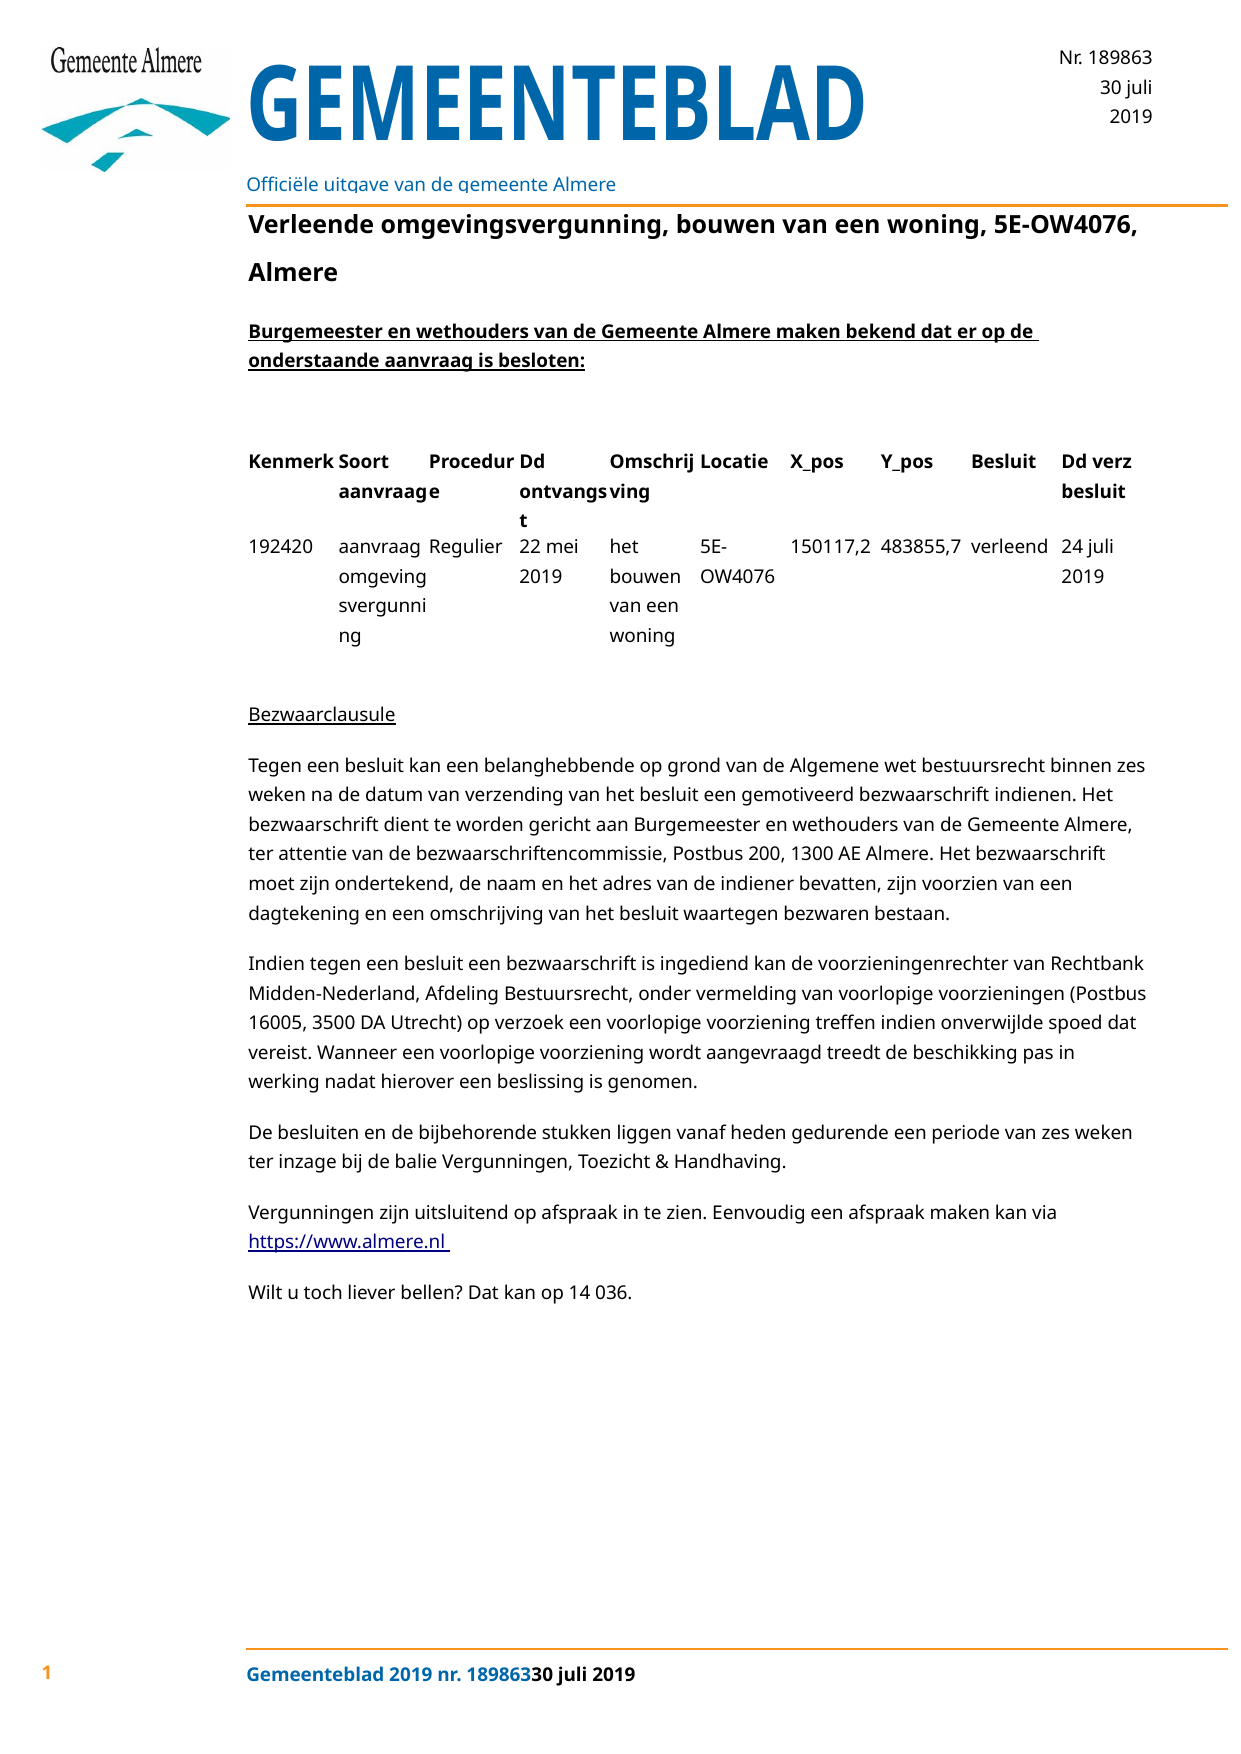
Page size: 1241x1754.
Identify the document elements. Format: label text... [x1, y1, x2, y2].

table_header Besluit [971, 449, 1061, 533]
text Tegen een besluit kan een belanghebbende op grond van de Algemene wet bestuursrecht binnen zes weken na de datum van verzending van het besluit een gemotiveerd bezwaarschrift indienen. Het bezwaarschrift dient te worden gericht aan Burgemeester en wethouders van de Gemeente Almere, ter attentie van de bezwaarschriftencommissie, Postbus 200, 1300 AE Almere. Het bezwaarschrift moet zijn ondertekend, de naam en het adres van de indiener bevatten, zijn voorzien van een dagtekening en een omschrijving van het besluit waartegen bezwaren bestaan. [248, 752, 1152, 926]
picture [41, 47, 231, 172]
text Burgemeester en wethouders van de Gemeente Almere maken bekend dat er op de onderstaande aanvraag is besloten: [248, 318, 1152, 373]
table_cell verleend [971, 533, 1061, 648]
table_cell 483855,7 [881, 533, 971, 648]
table_cell 24 juli 2019 [1061, 533, 1152, 648]
table_header X_pos [790, 449, 881, 533]
table_header Omschrijving [609, 449, 700, 533]
text Vergunningen zijn uitsluitend op afspraak in te zien. Eenvoudig een afspraak maken kan via https://www.almere.nl [248, 1199, 1152, 1254]
text Wilt u toch liever bellen? Dat kan op 14 036. [248, 1279, 1152, 1305]
text Verleende omgevingsvergunning, bouwen van een woning, 5E-OW4076, Almere [248, 207, 1152, 288]
table_cell 5E-OW4076 [700, 533, 790, 648]
table_cell het bouwen van een woning [609, 533, 700, 648]
text De besluiten en de bijbehorende stukken liggen vanaf heden gedurende een periode van zes weken ter inzage bij de balie Vergunningen, Toezicht & Handhaving. [248, 1119, 1152, 1174]
table_cell aanvraag omgevingsvergunning [338, 533, 429, 648]
table_header Dd verz besluit [1061, 449, 1152, 533]
table_header Procedure [429, 449, 519, 533]
table_header Y_pos [881, 449, 971, 533]
table_header Soort aanvraag [338, 449, 429, 533]
text Indien tegen een besluit een bezwaarschrift is ingediend kan de voorzieningenrechter van Rechtbank Midden-Nederland, Afdeling Bestuursrecht, onder vermelding van voorlopige voorzieningen (Postbus 16005, 3500 DA Utrecht) op verzoek een voorlopige voorziening treffen indien onverwijlde spoed dat vereist. Wanneer een voorlopige voorziening wordt aangevraagd treedt de beschikking pas in werking nadat hierover een beslissing is genomen. [248, 950, 1152, 1094]
table_cell 150117,2 [790, 533, 881, 648]
table_header Dd ontvangst [519, 449, 609, 533]
table_cell 192420 [248, 533, 338, 648]
text Bezwaarclausule [248, 701, 1152, 727]
table_header Locatie [700, 449, 790, 533]
table_cell 22 mei 2019 [519, 533, 609, 648]
table_header Kenmerk [248, 449, 338, 533]
table_cell Regulier [429, 533, 519, 648]
